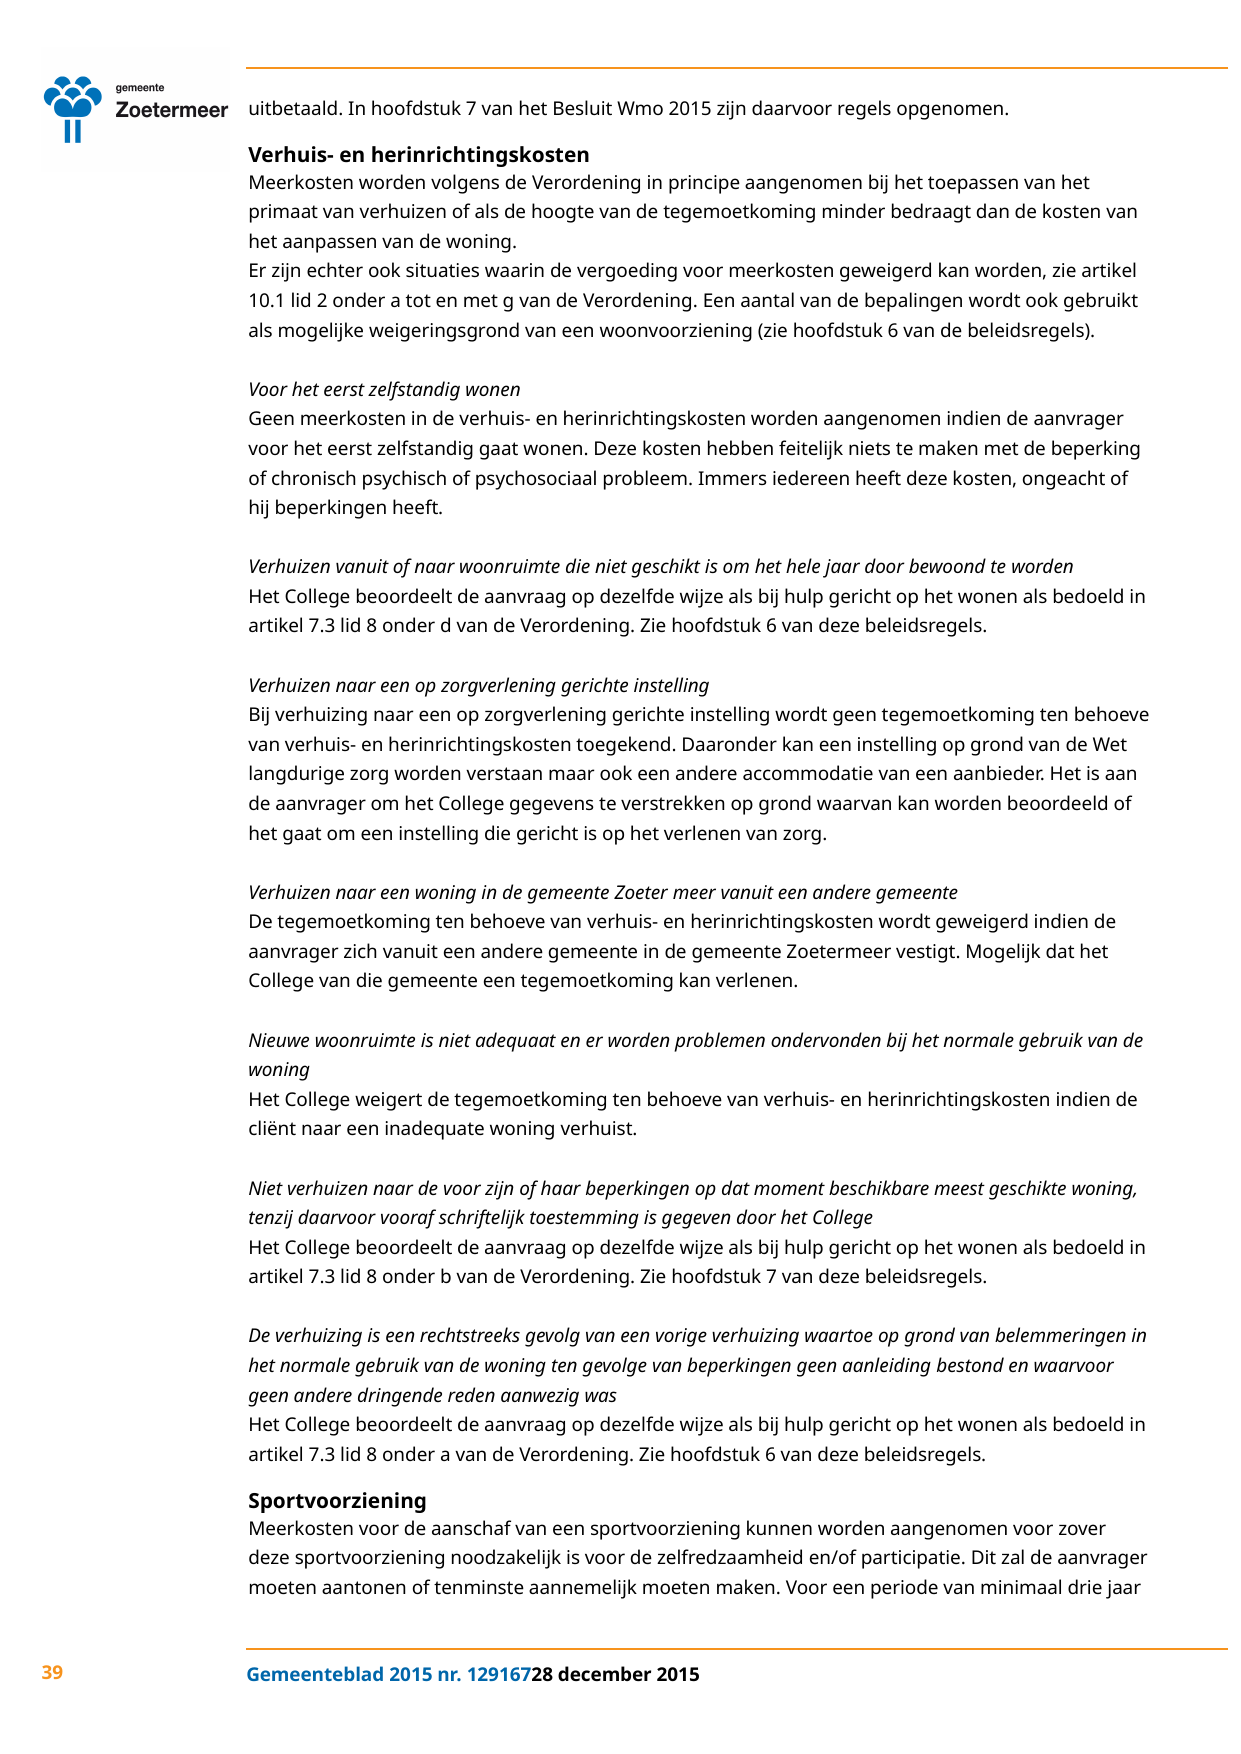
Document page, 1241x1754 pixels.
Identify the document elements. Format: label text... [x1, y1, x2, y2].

picture [41, 47, 231, 172]
text Nieuwe woonruimte is niet adequaat en er worden problemen ondervonden bij het normale gebruik van de woning [248, 1027, 1152, 1082]
text Niet verhuizen naar de voor zijn of haar beperkingen op dat moment beschikbare meest geschikte woning, tenzij daarvoor vooraf schriftelijk toestemming is gegeven door het College [248, 1175, 1152, 1230]
text De verhuizing is een rechtstreeks gevolg van een vorige verhuizing waartoe op grond van belemmeringen in het normale gebruik van de woning ten gevolge van beperkingen geen aanleiding bestond en waarvoor geen andere dringende reden aanwezig was [248, 1323, 1152, 1407]
text Sportvoorziening [248, 1487, 1152, 1515]
text Het College beoordeelt de aanvraag op dezelfde wijze als bij hulp gericht op het wonen als bedoeld in artikel 7.3 lid 8 onder a van de Verordening. Zie hoofdstuk 6 van deze beleidsregels. [248, 1411, 1152, 1467]
text Bij verhuizing naar een op zorgverlening gerichte instelling wordt geen tegemoetkoming ten behoeve van verhuis- en herinrichtingskosten toegekend. Daaronder kan een instelling op grond van de Wet langdurige zorg worden verstaan maar ook een andere accommodatie van een aanbieder. Het is aan de aanvrager om het College gegevens te verstrekken op grond waarvan kan worden beoordeeld of het gaat om een instelling die gericht is op het verlenen van zorg. [248, 701, 1152, 845]
text Het College beoordeelt de aanvraag op dezelfde wijze als bij hulp gericht op het wonen als bedoeld in artikel 7.3 lid 8 onder d van de Verordening. Zie hoofdstuk 6 van deze beleidsregels. [248, 583, 1152, 638]
text Verhuizen naar een woning in de gemeente Zoeter meer vanuit een andere gemeente [248, 879, 1152, 904]
text Geen meerkosten in de verhuis- en herinrichtingskosten worden aangenomen indien de aanvrager voor het eerst zelfstandig gaat wonen. Deze kosten hebben feitelijk niets te maken met de beperking of chronisch psychisch of psychosociaal probleem. Immers iedereen heeft deze kosten, ongeacht of hij beperkingen heeft. [248, 406, 1152, 520]
text Verhuizen naar een op zorgverlening gerichte instelling [248, 672, 1152, 697]
text De tegemoetkoming ten behoeve van verhuis- en herinrichtingskosten wordt geweigerd indien de aanvrager zich vanuit een andere gemeente in de gemeente Zoetermeer vestigt. Mogelijk dat het College van die gemeente een tegemoetkoming kan verlenen. [248, 908, 1152, 993]
text Verhuizen vanuit of naar woonruimte die niet geschikt is om het hele jaar door bewoond te worden [248, 553, 1152, 579]
text Het College weigert de tegemoetkoming ten behoeve van verhuis- en herinrichtingskosten indien de cliënt naar een inadequate woning verhuist. [248, 1086, 1152, 1141]
text Verhuis- en herinrichtingskosten [248, 140, 1152, 169]
text Het College beoordeelt de aanvraag op dezelfde wijze als bij hulp gericht op het wonen als bedoeld in artikel 7.3 lid 8 onder b van de Verordening. Zie hoofdstuk 7 van deze beleidsregels. [248, 1234, 1152, 1289]
text Meerkosten worden volgens de Verordening in principe aangenomen bij het toepassen van het primaat van verhuizen of als de hoogte van de tegemoetkoming minder bedraagt dan de kosten van het aanpassen van de woning. [248, 169, 1152, 254]
text Er zijn echter ook situaties waarin de vergoeding voor meerkosten geweigerd kan worden, zie artikel 10.1 lid 2 onder a tot en met g van de Verordening. Een aantal van de bepalingen wordt ook gebruikt als mogelijke weigeringsgrond van een woonvoorziening (zie hoofdstuk 6 van de beleidsregels). [248, 258, 1152, 342]
text Voor het eerst zelfstandig wonen [248, 376, 1152, 402]
text Meerkosten voor de aanschaf van een sportvoorziening kunnen worden aangenomen voor zover deze sportvoorziening noodzakelijk is voor de zelfredzaamheid en/of participatie. Dit zal de aanvrager moeten aantonen of tenminste aannemelijk moeten maken. Voor een periode van minimaal drie jaar [248, 1515, 1152, 1600]
text uitbetaald. In hoofdstuk 7 van het Besluit Wmo 2015 zijn daarvoor regels opgenomen. [248, 95, 1152, 121]
